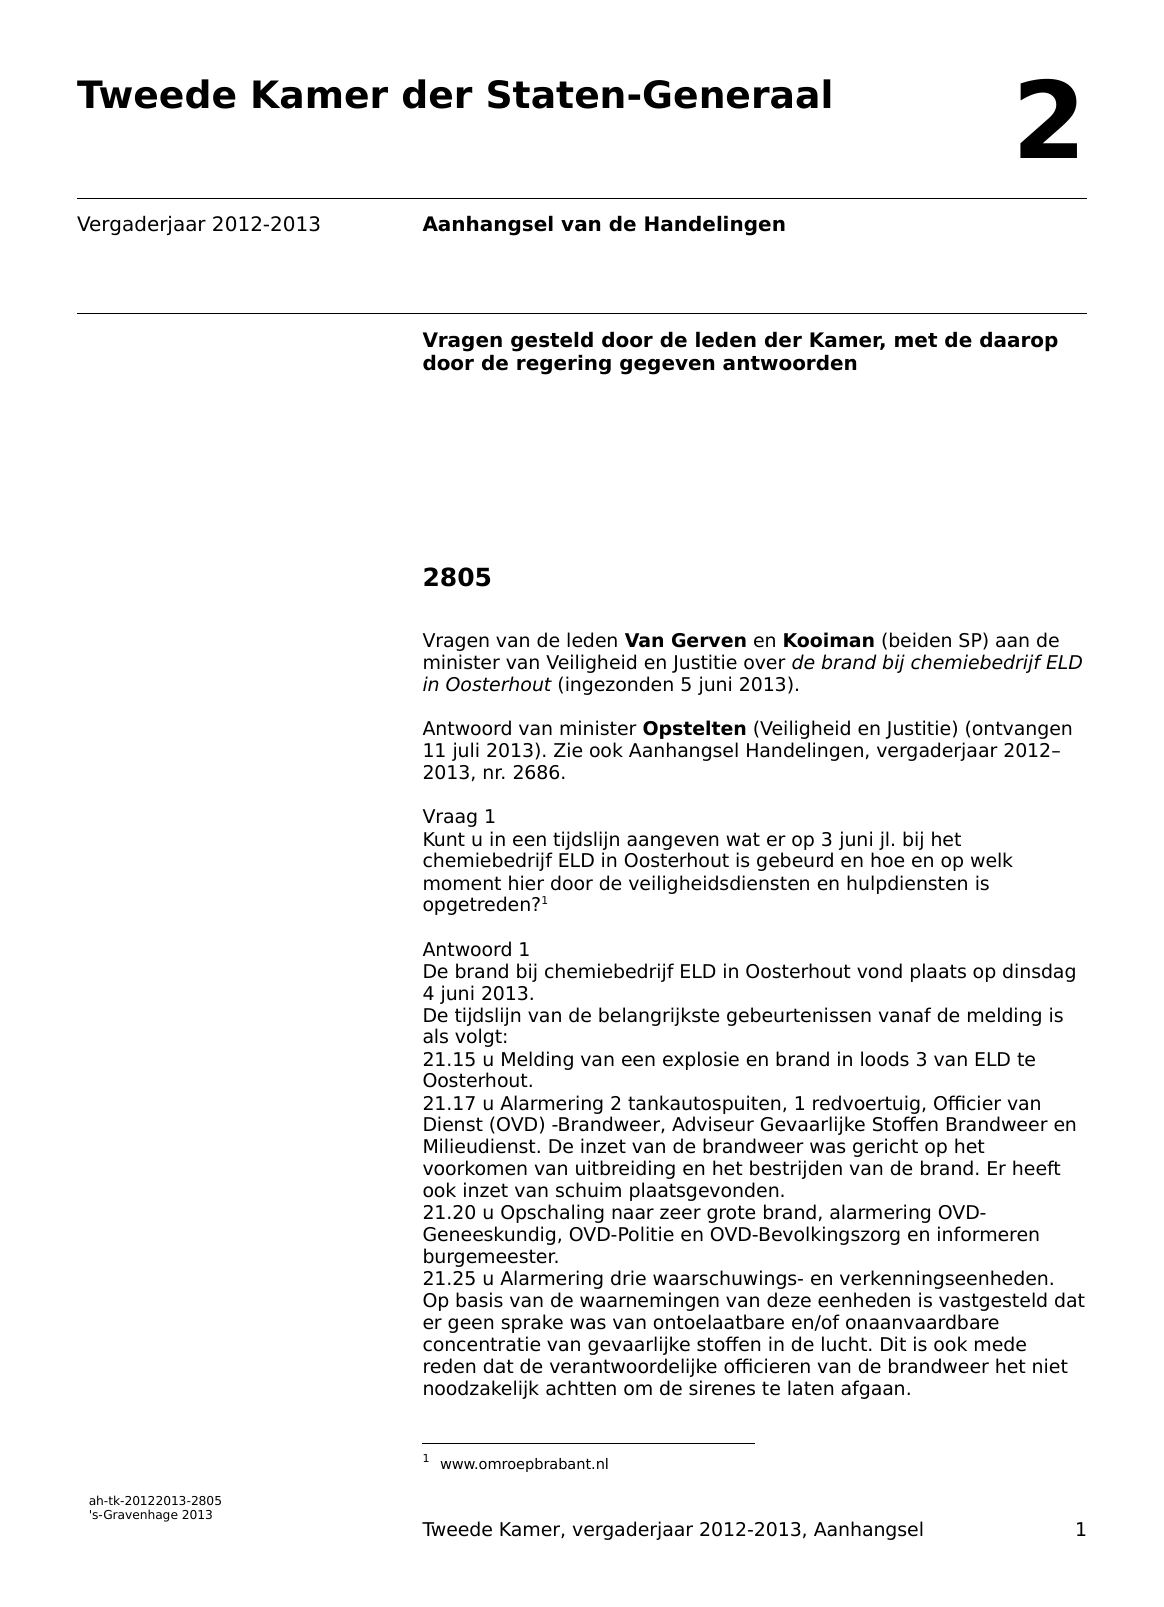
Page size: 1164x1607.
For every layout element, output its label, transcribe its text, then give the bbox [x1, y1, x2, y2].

text Antwoord 1 [422, 938, 1087, 961]
table_cell [77, 314, 422, 375]
table_cell Vergaderjaar 2012-2013 [77, 199, 422, 313]
text 21.15 u Melding van een explosie en brand in loods 3 van ELD te Oosterhout. [422, 1048, 1087, 1092]
text De brand bij chemiebedrijf ELD in Oosterhout vond plaats op dinsdag 4 juni 2013. [422, 961, 1087, 1004]
text Vragen van de leden Van Gerven en Kooiman (beiden SP) aan de minister van Veiligheid en Justitie over de brand bij chemiebedrijf ELD in Oosterhout (ingezonden 5 juni 2013). [422, 630, 1087, 696]
table_cell Aanhangsel van de Handelingen [422, 199, 1087, 313]
text 21.20 u Opschaling naar zeer grote brand, alarmering OVD-Geneeskundig, OVD-Politie en OVD-Bevolkingszorg en informeren burgemeester. [422, 1202, 1087, 1268]
text Kunt u in een tijdslijn aangeven wat er op 3 juni jl. bij het chemiebedrijf ELD in Oosterhout is gebeurd en hoe en op welk moment hier door de veiligheidsdiensten en hulpdiensten is opgetreden? [422, 828, 1087, 916]
table_header Tweede Kamer der Staten-Generaal [77, 59, 886, 198]
table_header 2 [886, 59, 1087, 198]
text ah-tk-20122013-2805 [88, 1494, 323, 1508]
text 21.25 u Alarmering drie waarschuwings- en verkenningseenheden. Op basis van de waarnemingen van deze eenheden is vastgesteld dat er geen sprake was van ontoelaatbare en/of onaanvaardbare concentratie van gevaarlijke stoffen in de lucht. Dit is ook mede reden dat de verantwoordelijke officieren van de brandweer het niet noodzakelijk achtten om de sirenes te laten afgaan. [422, 1268, 1087, 1400]
text Vraag 1 [422, 806, 1087, 828]
text Antwoord van minister Opstelten (Veiligheid en Justitie) (ontvangen 11 juli 2013). Zie ook Aanhangsel Handelingen, vergaderjaar 2012–2013, nr. 2686. [422, 718, 1087, 784]
table_cell Vragen gesteld door de leden der Kamer, met de daarop door de regering gegeven antwoorden [422, 314, 1087, 375]
text De tijdslijn van de belangrijkste gebeurtenissen vanaf de melding is als volgt: [422, 1004, 1087, 1048]
text 21.17 u Alarmering 2 tankautospuiten, 1 redvoertuig, Officier van Dienst (OVD) -Brandweer, Adviseur Gevaarlijke Stoffen Brandweer en Milieudienst. De inzet van de brandweer was gericht op het voorkomen van uitbreiding en het bestrijden van de brand. Er heeft ook inzet van schuim plaatsgevonden. [422, 1092, 1087, 1202]
text 2805 [422, 563, 1087, 592]
text www.omroepbrabant.nl [422, 1452, 1087, 1474]
text 's-Gravenhage 2013 [88, 1508, 323, 1522]
